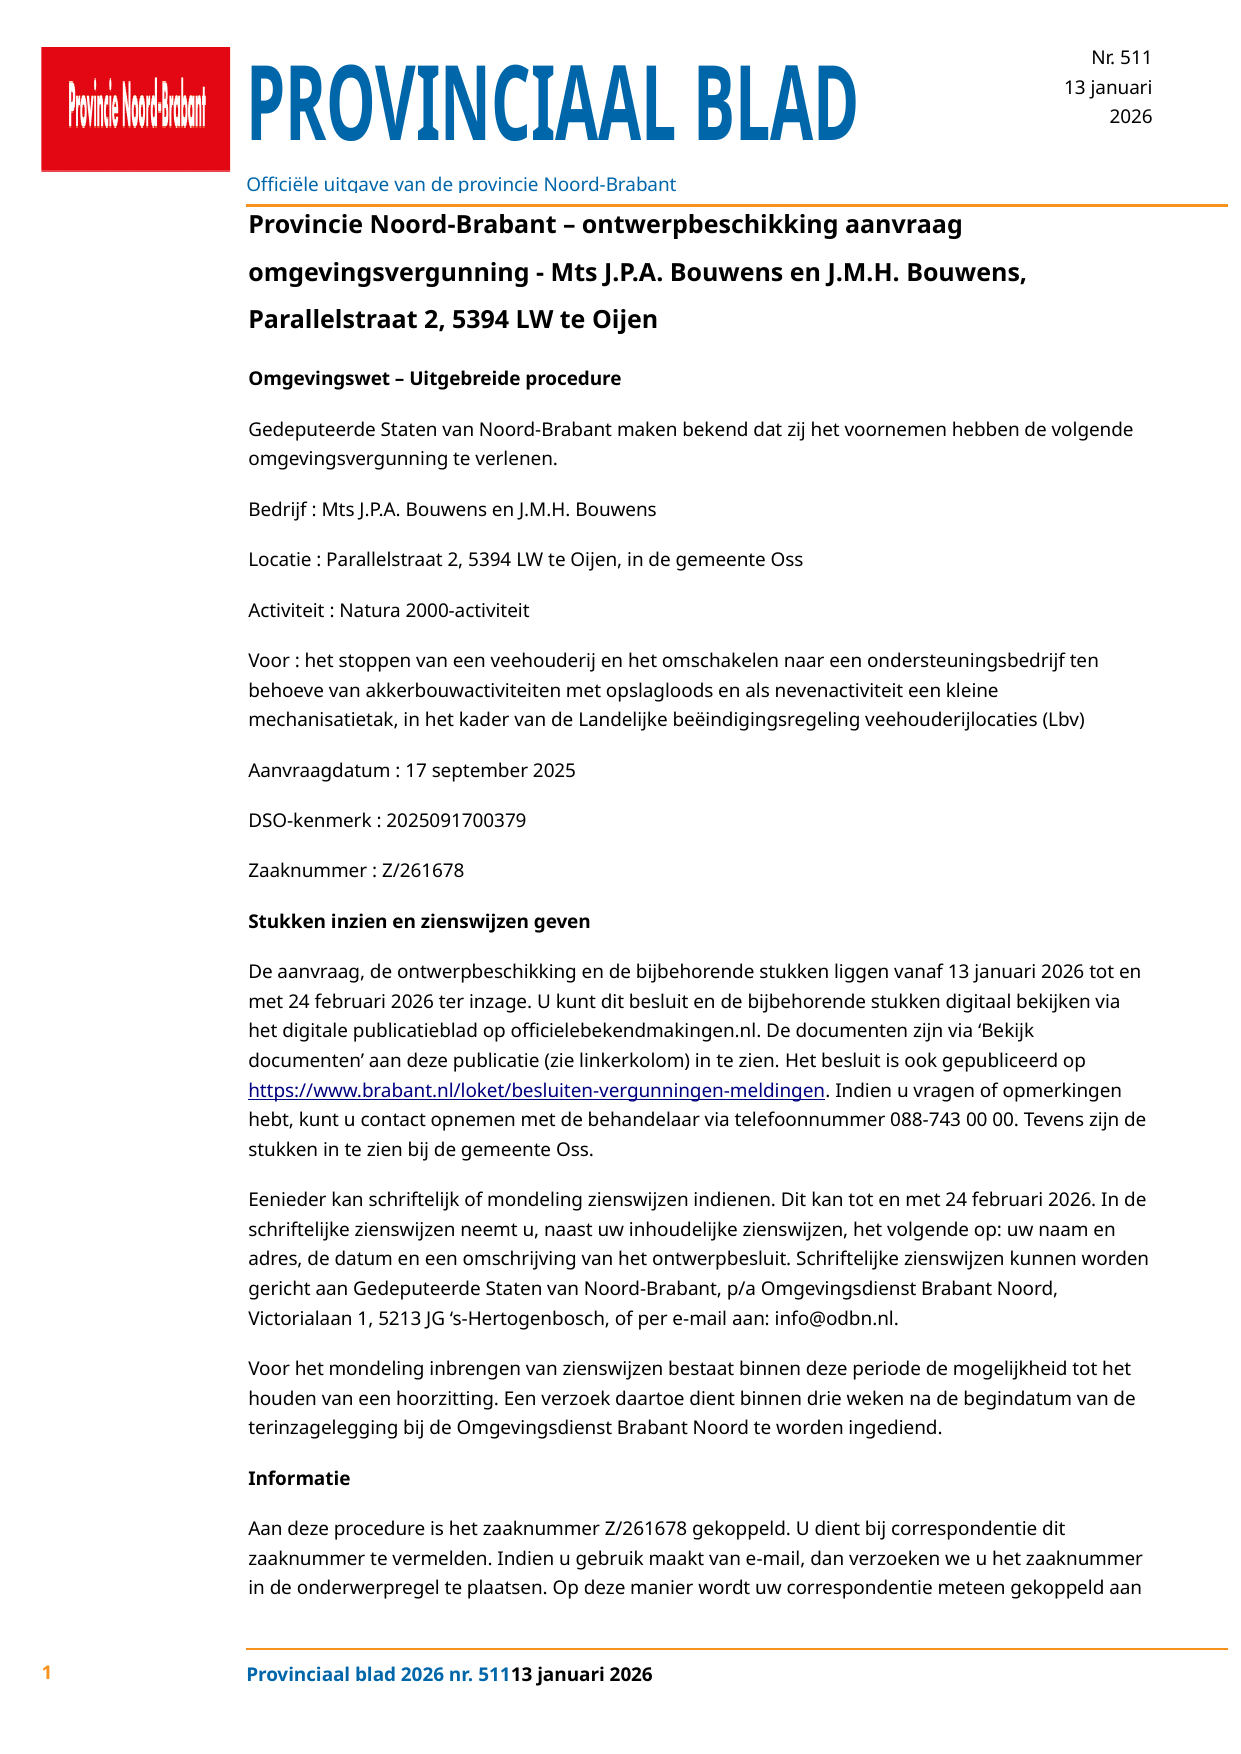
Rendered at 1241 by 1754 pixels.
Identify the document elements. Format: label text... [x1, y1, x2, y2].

text Bedrijf : Mts J.P.A. Bouwens en J.M.H. Bouwens [248, 496, 1152, 522]
text Stukken inzien en zienswijzen geven [248, 908, 1152, 934]
text De aanvraag, de ontwerpbeschikking en de bijbehorende stukken liggen vanaf 13 januari 2026 tot en met 24 februari 2026 ter inzage. U kunt dit besluit en de bijbehorende stukken digitaal bekijken via het digitale publicatieblad op officielebekendmakingen.nl. De documenten zijn via ‘Bekijk documenten’ aan deze publicatie (zie linkerkolom) in te zien. Het besluit is ook gepubliceerd op https://www.brabant.nl/loket/besluiten-vergunningen-meldingen. Indien u vragen of opmerkingen hebt, kunt u contact opnemen met de behandelaar via telefoonnummer 088-743 00 00. Tevens zijn de stukken in te zien bij de gemeente Oss. [248, 958, 1152, 1162]
text DSO-kenmerk : 2025091700379 [248, 807, 1152, 833]
text Aanvraagdatum : 17 september 2025 [248, 757, 1152, 782]
text Omgevingswet – Uitgebreide procedure [248, 366, 1152, 391]
text Informatie [248, 1465, 1152, 1490]
text Provincie Noord-Brabant – ontwerpbeschikking aanvraag omgevingsvergunning - Mts J.P.A. Bouwens en J.M.H. Bouwens, Parallelstraat 2, 5394 LW te Oijen [248, 207, 1152, 336]
text Aan deze procedure is het zaaknummer Z/261678 gekoppeld. U dient bij correspondentie dit zaaknummer te vermelden. Indien u gebruik maakt van e-mail, dan verzoeken we u het zaaknummer in de onderwerpregel te plaatsen. Op deze manier wordt uw correspondentie meteen gekoppeld aan [248, 1515, 1152, 1600]
text Voor : het stoppen van een veehouderij en het omschakelen naar een ondersteuningsbedrijf ten behoeve van akkerbouwactiviteiten met opslagloods en als nevenactiviteit een kleine mechanisatietak, in het kader van de Landelijke beëindigingsregeling veehouderijlocaties (Lbv) [248, 647, 1152, 732]
text Eenieder kan schriftelijk of mondeling zienswijzen indienen. Dit kan tot en met 24 februari 2026. In de schriftelijke zienswijzen neemt u, naast uw inhoudelijke zienswijzen, het volgende op: uw naam en adres, de datum en een omschrijving van het ontwerpbesluit. Schriftelijke zienswijzen kunnen worden gericht aan Gedeputeerde Staten van Noord-Brabant, p/a Omgevingsdienst Brabant Noord, Victorialaan 1, 5213 JG ‘s-Hertogenbosch, of per e-mail aan: info@odbn.nl. [248, 1186, 1152, 1330]
text Zaaknummer : Z/261678 [248, 858, 1152, 883]
text Gedeputeerde Staten van Noord-Brabant maken bekend dat zij het voornemen hebben de volgende omgevingsvergunning te verlenen. [248, 416, 1152, 471]
picture [41, 47, 231, 172]
text Locatie : Parallelstraat 2, 5394 LW te Oijen, in de gemeente Oss [248, 546, 1152, 572]
text Voor het mondeling inbrengen van zienswijzen bestaat binnen deze periode de mogelijkheid tot het houden van een hoorzitting. Een verzoek daartoe dient binnen drie weken na de begindatum van de terinzagelegging bij de Omgevingsdienst Brabant Noord te worden ingediend. [248, 1355, 1152, 1440]
text Activiteit : Natura 2000-activiteit [248, 597, 1152, 622]
